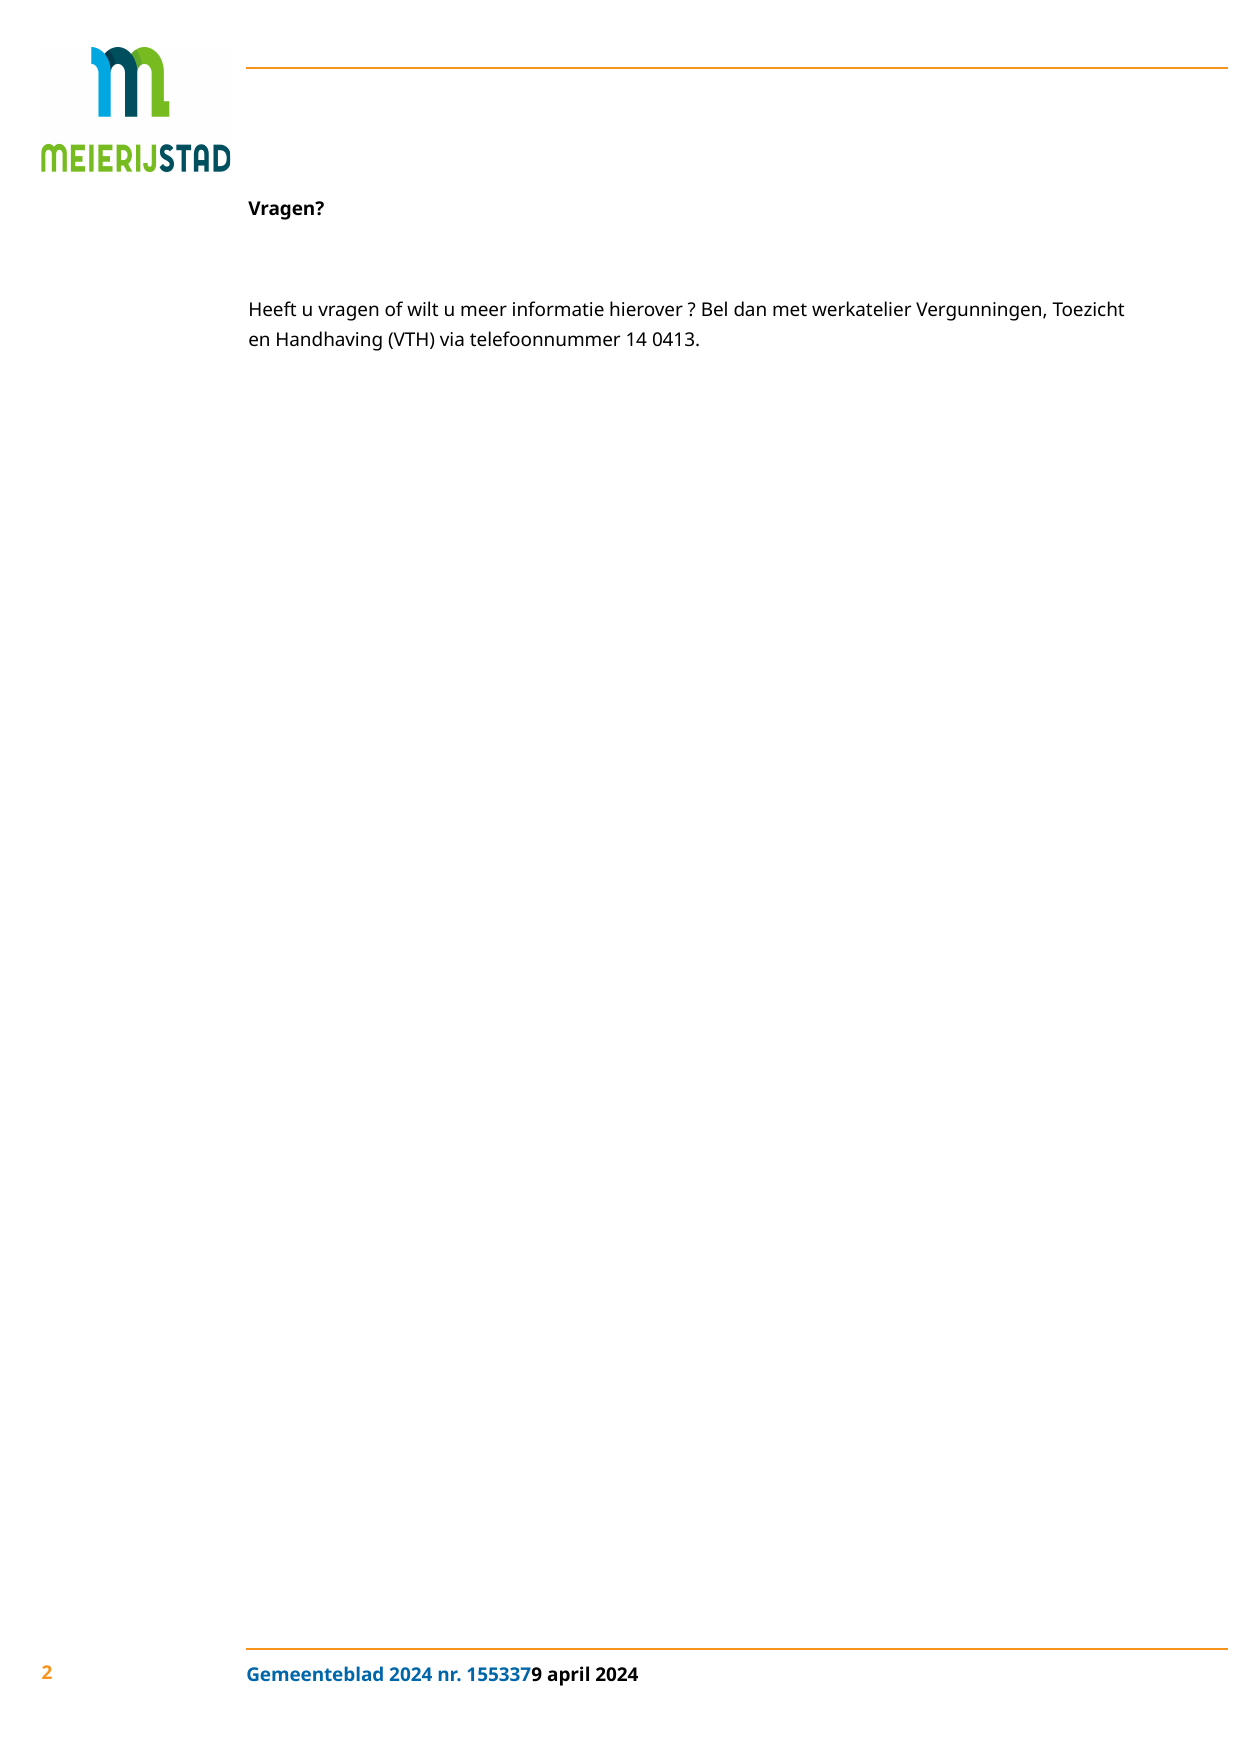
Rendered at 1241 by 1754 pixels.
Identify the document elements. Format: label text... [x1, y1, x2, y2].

text Heeft u vragen of wilt u meer informatie hierover ? Bel dan met werkatelier Vergunningen, Toezicht en Handhaving (VTH) via telefoonnummer 14 0413. [248, 296, 1152, 352]
text Vragen? [248, 196, 1152, 221]
picture [41, 47, 231, 172]
